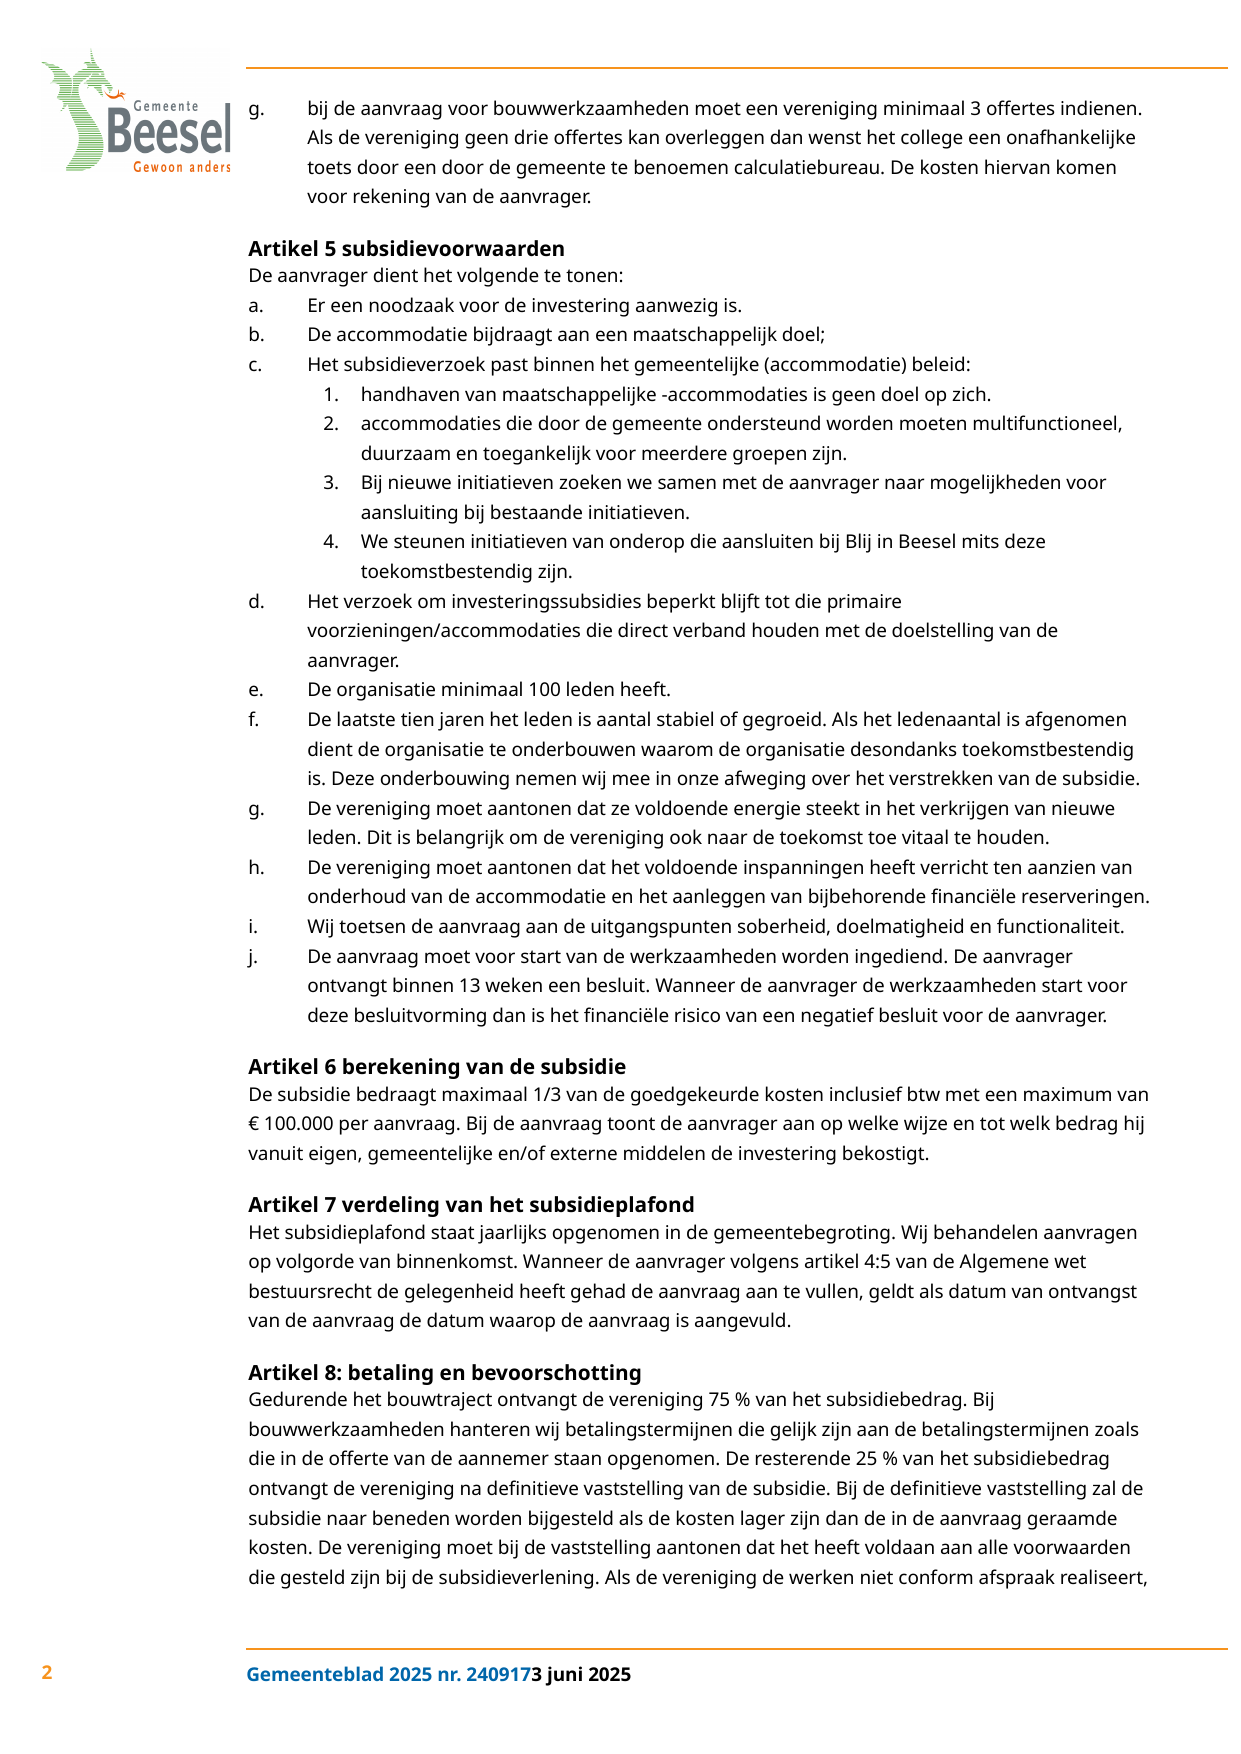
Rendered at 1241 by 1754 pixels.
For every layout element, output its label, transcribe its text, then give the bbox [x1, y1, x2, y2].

list bij de aanvraag voor bouwwerkzaamheden moet een vereniging minimaal 3 offertes indienen. Als de vereniging geen drie offertes kan overleggen dan wenst het college een onafhankelijke toets door een door de gemeente te benoemen calculatiebureau. De kosten hiervan komen voor rekening van de aanvrager. [248, 95, 1152, 209]
list We steunen initiatieven van onderop die aansluiten bij Blij in Beesel mits deze toekomstbestendig zijn. [323, 529, 1152, 584]
list De accommodatie bijdraagt aan een maatschappelijk doel; [248, 322, 1152, 347]
list Er een noodzaak voor de investering aanwezig is. [248, 292, 1152, 318]
list handhaven van maatschappelijke -accommodaties is geen doel op zich. [323, 381, 1152, 406]
list De aanvraag moet voor start van de werkzaamheden worden ingediend. De aanvrager ontvangt binnen 13 weken een besluit. Wanneer de aanvrager de werkzaamheden start voor deze besluitvorming dan is het financiële risico van een negatief besluit voor de aanvrager. [248, 943, 1152, 1028]
list De laatste tien jaren het leden is aantal stabiel of gegroeid. Als het ledenaantal is afgenomen dient de organisatie te onderbouwen waarom de organisatie desondanks toekomstbestendig is. Deze onderbouwing nemen wij mee in onze afweging over het verstrekken van de subsidie. [248, 706, 1152, 791]
list Het subsidieverzoek past binnen het gemeentelijke (accommodatie) beleid: [248, 351, 1152, 377]
list Wij toetsen de aanvraag aan de uitgangspunten soberheid, doelmatigheid en functionaliteit. [248, 913, 1152, 939]
list Het verzoek om investeringssubsidies beperkt blijft tot die primaire voorzieningen/accommodaties die direct verband houden met de doelstelling van de aanvrager. [248, 588, 1152, 673]
list De vereniging moet aantonen dat het voldoende inspanningen heeft verricht ten aanzien van onderhoud van de accommodatie en het aanleggen van bijbehorende financiële reserveringen. [248, 854, 1152, 909]
list Bij nieuwe initiatieven zoeken we samen met de aanvrager naar mogelijkheden voor aansluiting bij bestaande initiatieven. [323, 469, 1152, 525]
list accommodaties die door de gemeente ondersteund worden moeten multifunctioneel, duurzaam en toegankelijk voor meerdere groepen zijn. [323, 410, 1152, 466]
text Artikel 6 berekening van de subsidie [248, 1052, 1152, 1081]
text Gedurende het bouwtraject ontvangt de vereniging 75 % van het subsidiebedrag. Bij bouwwerkzaamheden hanteren wij betalingstermijnen die gelijk zijn aan de betalingstermijnen zoals die in de offerte van de aannemer staan opgenomen. De resterende 25 % van het subsidiebedrag ontvangt de vereniging na definitieve vaststelling van de subsidie. Bij de definitieve vaststelling zal de subsidie naar beneden worden bijgesteld als de kosten lager zijn dan de in de aanvraag geraamde kosten. De vereniging moet bij de vaststelling aantonen dat het heeft voldaan aan alle voorwaarden die gesteld zijn bij de subsidieverlening. Als de vereniging de werken niet conform afspraak realiseert, [248, 1386, 1152, 1590]
text De subsidie bedraagt maximaal 1/3 van de goedgekeurde kosten inclusief btw met een maximum van € 100.000 per aanvraag. Bij de aanvraag toont de aanvrager aan op welke wijze en tot welk bedrag hij vanuit eigen, gemeentelijke en/of externe middelen de investering bekostigt. [248, 1081, 1152, 1166]
text Artikel 8: betaling en bevoorschotting [248, 1358, 1152, 1386]
text Artikel 7 verdeling van het subsidieplafond [248, 1190, 1152, 1219]
picture [41, 47, 231, 172]
text Het subsidieplafond staat jaarlijks opgenomen in de gemeentebegroting. Wij behandelen aanvragen op volgorde van binnenkomst. Wanneer de aanvrager volgens artikel 4:5 van de Algemene wet bestuursrecht de gelegenheid heeft gehad de aanvraag aan te vullen, geldt als datum van ontvangst van de aanvraag de datum waarop de aanvraag is aangevuld. [248, 1219, 1152, 1333]
text Artikel 5 subsidievoorwaarden [248, 234, 1152, 262]
text De aanvrager dient het volgende te tonen: [248, 262, 1152, 288]
list De organisatie minimaal 100 leden heeft. [248, 677, 1152, 702]
list De vereniging moet aantonen dat ze voldoende energie steekt in het verkrijgen van nieuwe leden. Dit is belangrijk om de vereniging ook naar de toekomst toe vitaal te houden. [248, 795, 1152, 850]
